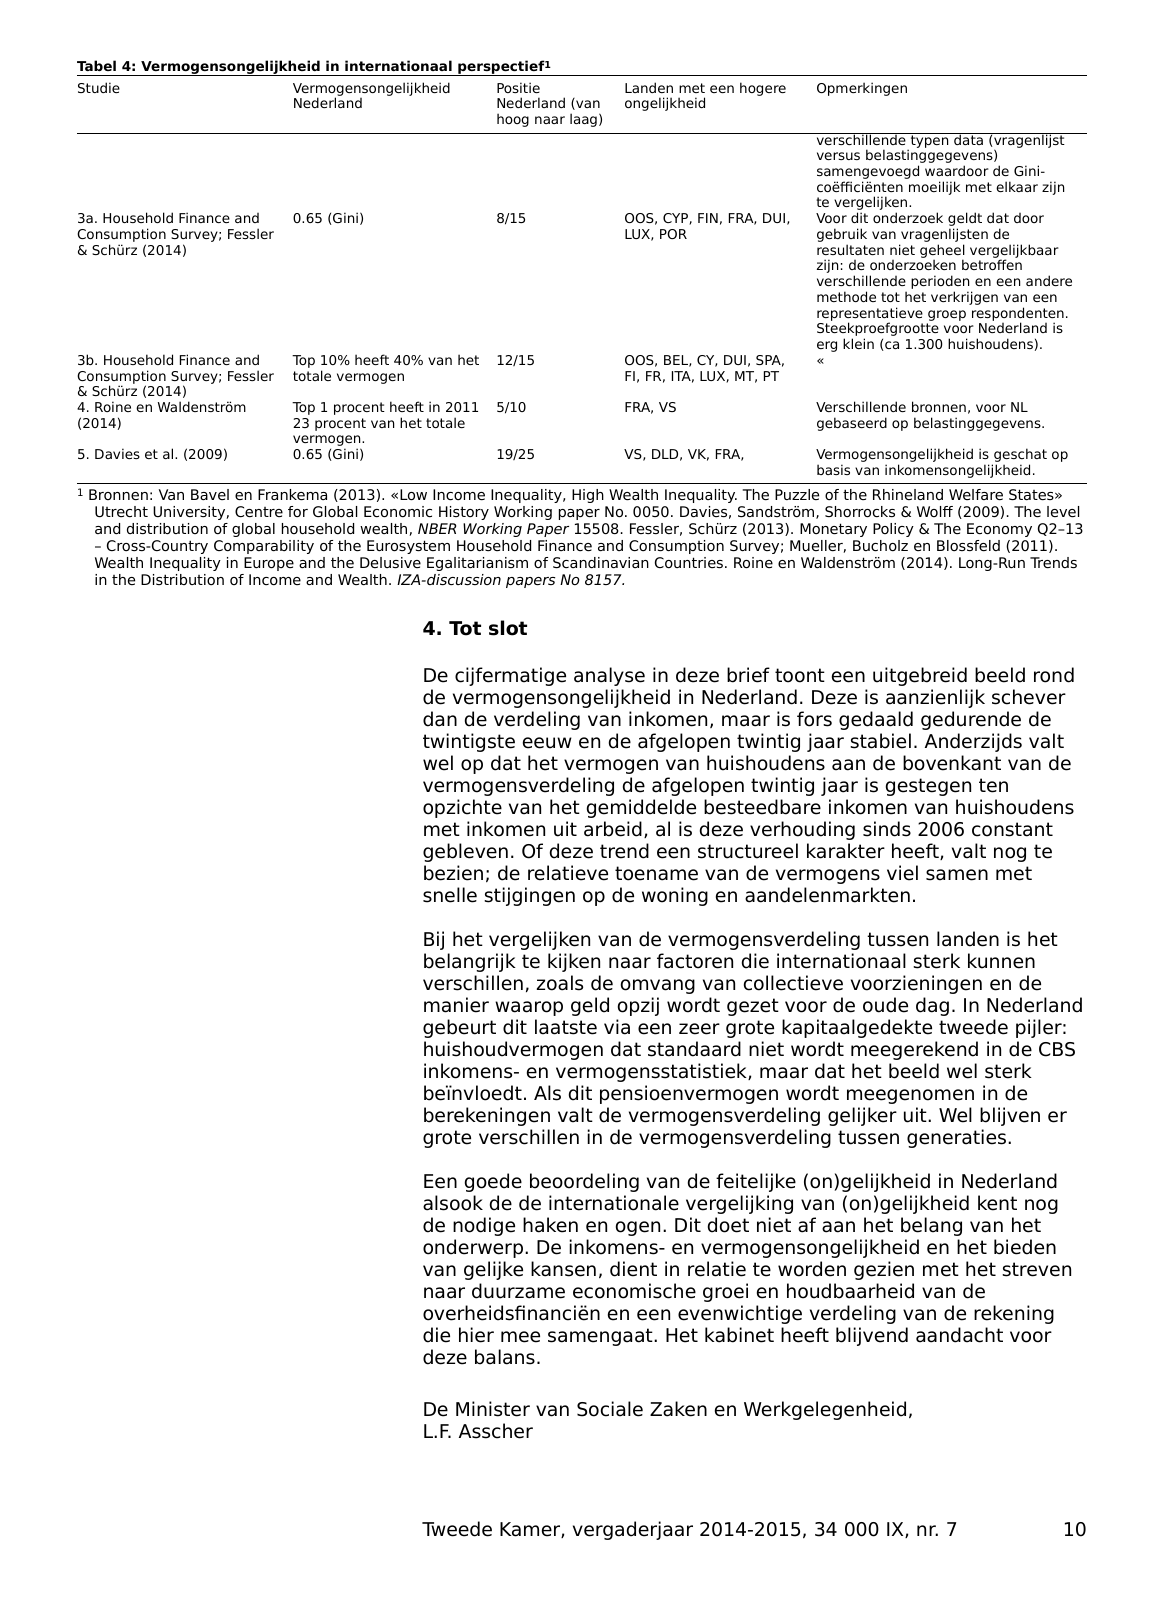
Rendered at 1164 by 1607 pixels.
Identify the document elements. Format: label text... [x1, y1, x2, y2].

table_cell verschillende typen data (vragenlijst versus belastinggegevens) samengevoegd waardoor de Gini-coëfficiënten moeilijk met elkaar zijn te vergelijken. [810, 134, 1087, 211]
table_cell 5. Davies et al. (2009) [77, 447, 287, 483]
table_cell Positie Nederland (van hoog naar laag) [490, 76, 618, 132]
table_cell OOS, CYP, FIN, FRA, DUI, LUX, POR [618, 211, 810, 353]
table_cell Studie [77, 76, 287, 132]
text Een goede beoordeling van de feitelijke (on)gelijkheid in Nederland alsook de de internationale vergelijking van (on)gelijkheid kent nog de nodige haken en ogen. Dit doet niet af aan het belang van het onderwerp. De inkomens- en vermogensongelijkheid en het bieden van gelijke kansen, dient in relatie te worden gezien met het streven naar duurzame economische groei en houdbaarheid van de overheidsfinanciën en een evenwichtige verdeling van de rekening die hier mee samengaat. Het kabinet heeft blijvend aandacht voor deze balans. [422, 1171, 1087, 1369]
table_cell 12/15 [490, 353, 618, 400]
table_cell [490, 134, 618, 211]
table_cell [77, 134, 287, 211]
table_cell Landen met een hogere ongelijkheid [618, 76, 810, 132]
table_header Tabel 4: Vermogensongelijkheid in internationaal perspectief1 [77, 59, 1087, 75]
table_cell Vermogensongelijkheid is geschat op basis van inkomensongelijkheid. [810, 447, 1087, 483]
table_cell Opmerkingen [810, 76, 1087, 132]
table_cell Top 10% heeft 40% van het totale vermogen [287, 353, 490, 400]
text Bij het vergelijken van de vermogensverdeling tussen landen is het belangrijk te kijken naar factoren die internationaal sterk kunnen verschillen, zoals de omvang van collectieve voorzieningen en de manier waarop geld opzij wordt gezet voor de oude dag. In Nederland gebeurt dit laatste via een zeer grote kapitaalgedekte tweede pijler: huishoudvermogen dat standaard niet wordt meegerekend in de CBS inkomens- en vermogensstatistiek, maar dat het beeld wel sterk beïnvloedt. Als dit pensioenvermogen wordt meegenomen in de berekeningen valt de vermogensverdeling gelijker uit. Wel blijven er grote verschillen in de vermogensverdeling tussen generaties. [422, 929, 1087, 1149]
table_cell [618, 134, 810, 211]
table_cell Vermogensongelijkheid Nederland [287, 76, 490, 132]
table_cell Verschillende bronnen, voor NL gebaseerd op belastinggegevens. [810, 400, 1087, 447]
text De cijfermatige analyse in deze brief toont een uitgebreid beeld rond de vermogensongelijkheid in Nederland. Deze is aanzienlijk schever dan de verdeling van inkomen, maar is fors gedaald gedurende de twintigste eeuw en de afgelopen twintig jaar stabiel. Anderzijds valt wel op dat het vermogen van huishoudens aan de bovenkant van de vermogensverdeling de afgelopen twintig jaar is gestegen ten opzichte van het gemiddelde besteedbare inkomen van huishoudens met inkomen uit arbeid, al is deze verhouding sinds 2006 constant gebleven. Of deze trend een structureel karakter heeft, valt nog te bezien; de relatieve toename van de vermogens viel samen met snelle stijgingen op de woning en aandelenmarkten. [422, 665, 1087, 907]
table_cell VS, DLD, VK, FRA, [618, 447, 810, 483]
table_cell 19/25 [490, 447, 618, 483]
table_cell Voor dit onderzoek geldt dat door gebruik van vragenlijsten de resultaten niet geheel vergelijkbaar zijn: de onderzoeken betroffen verschillende perioden en een andere methode tot het verkrijgen van een representatieve groep respondenten. Steekproefgrootte voor Nederland is erg klein (ca 1.300 huishoudens). [810, 211, 1087, 353]
table_cell FRA, VS [618, 400, 810, 447]
table_cell Top 1 procent heeft in 2011 23 procent van het totale vermogen. [287, 400, 490, 447]
table_cell 5/10 [490, 400, 618, 447]
table_cell 8/15 [490, 211, 618, 353]
text De Minister van Sociale Zaken en Werkgelegenheid, L.F. Asscher [422, 1399, 1087, 1443]
table_cell 0.65 (Gini) [287, 211, 490, 353]
table_cell 3a. Household Finance and Consumption Survey; Fessler & Schürz (2014) [77, 211, 287, 353]
table_cell OOS, BEL, CY, DUI, SPA, FI, FR, ITA, LUX, MT, PT [618, 353, 810, 400]
subtitle 4. Tot slot [422, 618, 1087, 640]
table_cell 3b. Household Finance and Consumption Survey; Fessler & Schürz (2014) [77, 353, 287, 400]
table_cell 0.65 (Gini) [287, 447, 490, 483]
table_cell 1 Bronnen: Van Bavel en Frankema (2013). «Low Income Inequality, High Wealth Inequality. The Puzzle of the Rhineland Welfare States» Utrecht University, Centre for Global Economic History Working paper No. 0050. Davies, Sandström, Shorrocks & Wolff (2009). The level and distribution of global household wealth, NBER Working Paper 15508. Fessler, Schürz (2013). Monetary Policy & The Economy Q2–13 – Cross-Country Comparability of the Eurosystem Household Finance and Consumption Survey; Mueller, Bucholz en Blossfeld (2011). Wealth Inequality in Europe and the Delusive Egalitarianism of Scandinavian Countries. Roine en Waldenström (2014). Long-Run Trends in the Distribution of Income and Wealth. IZA-discussion papers No 8157. [77, 484, 1087, 588]
table_cell « [810, 353, 1087, 400]
table_cell [287, 134, 490, 211]
table_cell 4. Roine en Waldenström (2014) [77, 400, 287, 447]
